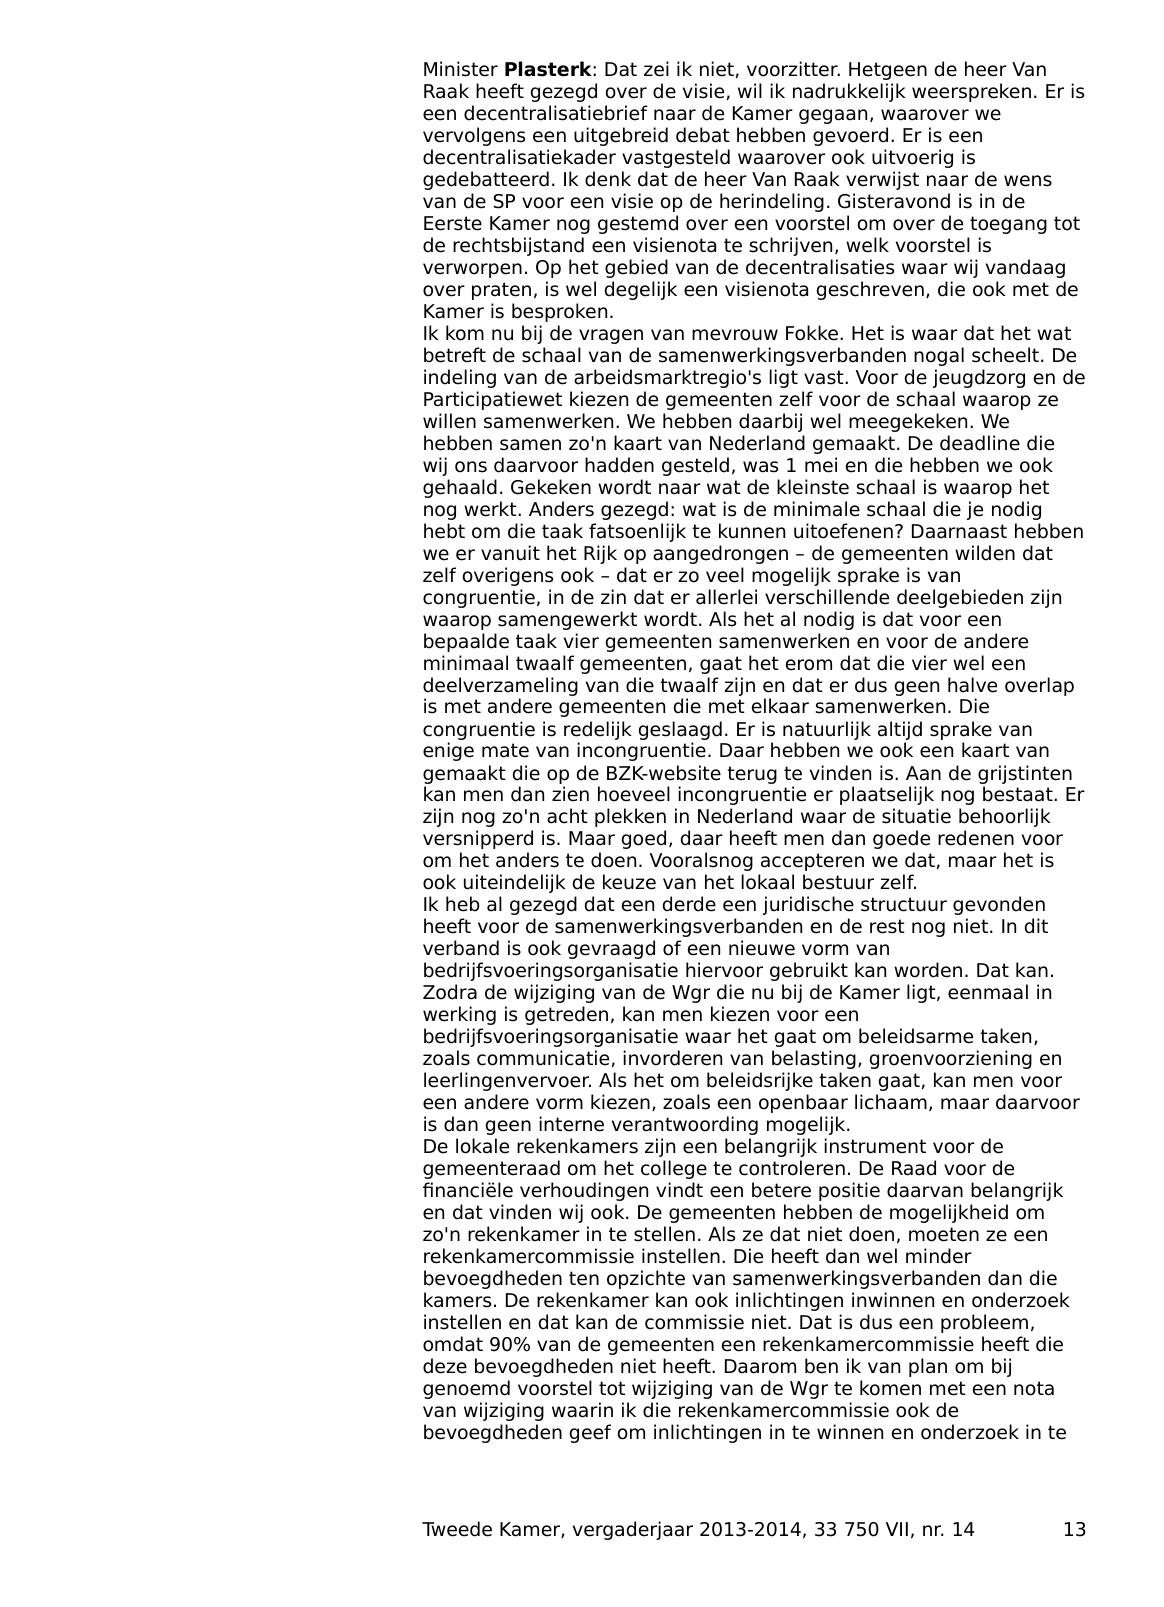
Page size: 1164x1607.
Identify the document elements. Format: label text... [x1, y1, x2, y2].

text Ik kom nu bij de vragen van mevrouw Fokke. Het is waar dat het wat betreft de schaal van de samenwerkingsverbanden nogal scheelt. De indeling van de arbeidsmarktregio's ligt vast. Voor de jeugdzorg en de Participatiewet kiezen de gemeenten zelf voor de schaal waarop ze willen samenwerken. We hebben daarbij wel meegekeken. We hebben samen zo'n kaart van Nederland gemaakt. De deadline die wij ons daarvoor hadden gesteld, was 1 mei en die hebben we ook gehaald. Gekeken wordt naar wat de kleinste schaal is waarop het nog werkt. Anders gezegd: wat is de minimale schaal die je nodig hebt om die taak fatsoenlijk te kunnen uitoefenen? Daarnaast hebben we er vanuit het Rijk op aangedrongen – de gemeenten wilden dat zelf overigens ook – dat er zo veel mogelijk sprake is van congruentie, in de zin dat er allerlei verschillende deelgebieden zijn waarop samengewerkt wordt. Als het al nodig is dat voor een bepaalde taak vier gemeenten samenwerken en voor de andere minimaal twaalf gemeenten, gaat het erom dat die vier wel een deelverzameling van die twaalf zijn en dat er dus geen halve overlap is met andere gemeenten die met elkaar samenwerken. Die congruentie is redelijk geslaagd. Er is natuurlijk altijd sprake van enige mate van incongruentie. Daar hebben we ook een kaart van gemaakt die op de BZK-website terug te vinden is. Aan de grijstinten kan men dan zien hoeveel incongruentie er plaatselijk nog bestaat. Er zijn nog zo'n acht plekken in Nederland waar de situatie behoorlijk versnipperd is. Maar goed, daar heeft men dan goede redenen voor om het anders te doen. Vooralsnog accepteren we dat, maar het is ook uiteindelijk de keuze van het lokaal bestuur zelf. [422, 323, 1087, 894]
text Ik heb al gezegd dat een derde een juridische structuur gevonden heeft voor de samenwerkingsverbanden en de rest nog niet. In dit verband is ook gevraagd of een nieuwe vorm van bedrijfsvoeringsorganisatie hiervoor gebruikt kan worden. Dat kan. Zodra de wijziging van de Wgr die nu bij de Kamer ligt, eenmaal in werking is getreden, kan men kiezen voor een bedrijfsvoeringsorganisatie waar het gaat om beleidsarme taken, zoals communicatie, invorderen van belasting, groenvoorziening en leerlingenvervoer. Als het om beleidsrijke taken gaat, kan men voor een andere vorm kiezen, zoals een openbaar lichaam, maar daarvoor is dan geen interne verantwoording mogelijk. [422, 894, 1087, 1136]
text De lokale rekenkamers zijn een belangrijk instrument voor de gemeenteraad om het college te controleren. De Raad voor de financiële verhoudingen vindt een betere positie daarvan belangrijk en dat vinden wij ook. De gemeenten hebben de mogelijkheid om zo'n rekenkamer in te stellen. Als ze dat niet doen, moeten ze een rekenkamercommissie instellen. Die heeft dan wel minder bevoegdheden ten opzichte van samenwerkingsverbanden dan die kamers. De rekenkamer kan ook inlichtingen inwinnen en onderzoek instellen en dat kan de commissie niet. Dat is dus een probleem, omdat 90% van de gemeenten een rekenkamercommissie heeft die deze bevoegdheden niet heeft. Daarom ben ik van plan om bij genoemd voorstel tot wijziging van de Wgr te komen met een nota van wijziging waarin ik die rekenkamercommissie ook de bevoegdheden geef om inlichtingen in te winnen en onderzoek in te [422, 1136, 1087, 1444]
text Minister Plasterk: Dat zei ik niet, voorzitter. Hetgeen de heer Van Raak heeft gezegd over de visie, wil ik nadrukkelijk weerspreken. Er is een decentralisatiebrief naar de Kamer gegaan, waarover we vervolgens een uitgebreid debat hebben gevoerd. Er is een decentralisatiekader vastgesteld waarover ook uitvoerig is gedebatteerd. Ik denk dat de heer Van Raak verwijst naar de wens van de SP voor een visie op de herindeling. Gisteravond is in de Eerste Kamer nog gestemd over een voorstel om over de toegang tot de rechtsbijstand een visienota te schrijven, welk voorstel is verworpen. Op het gebied van de decentralisaties waar wij vandaag over praten, is wel degelijk een visienota geschreven, die ook met de Kamer is besproken. [422, 59, 1087, 323]
